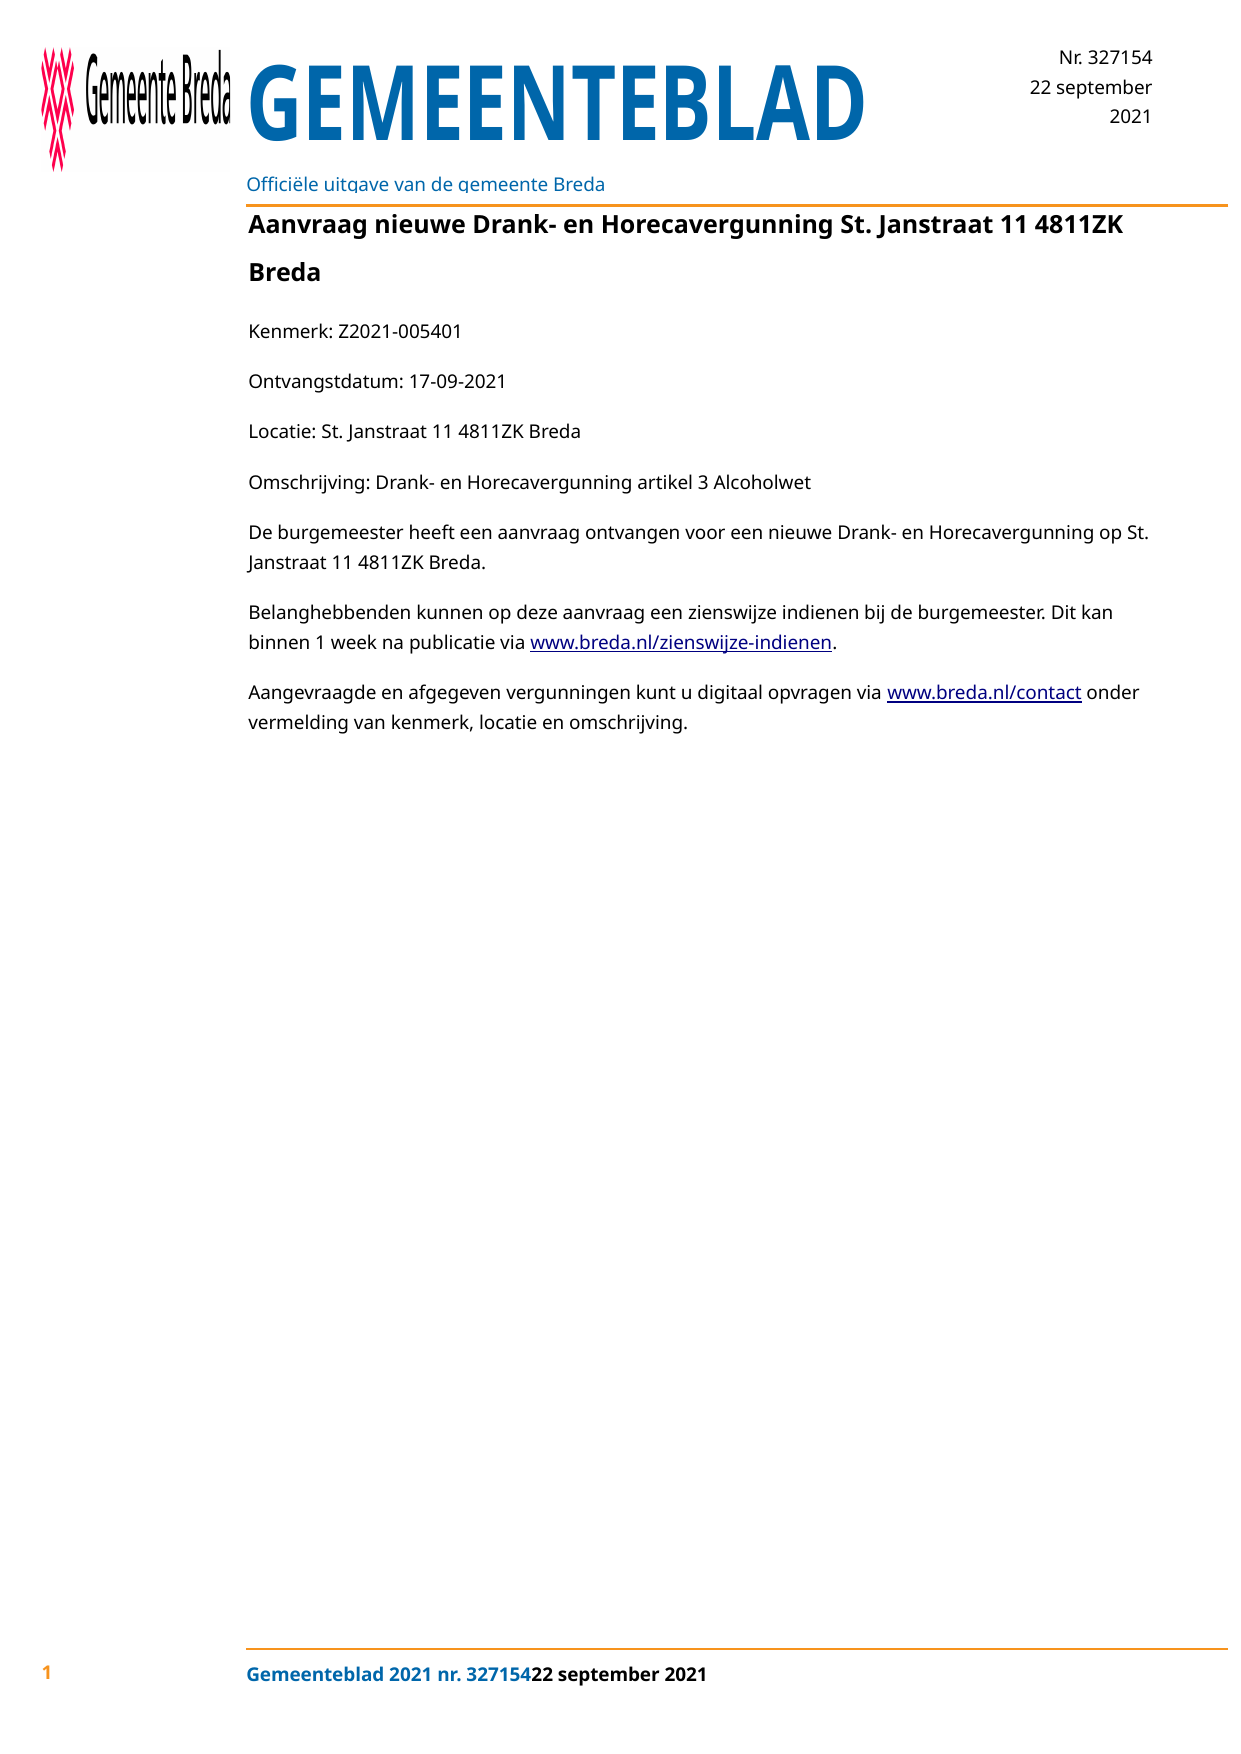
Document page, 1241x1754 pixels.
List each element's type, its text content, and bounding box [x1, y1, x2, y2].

text Kenmerk: Z2021-005401 [248, 318, 1152, 344]
text Locatie: St. Janstraat 11 4811ZK Breda [248, 419, 1152, 444]
text Aanvraag nieuwe Drank- en Horecavergunning St. Janstraat 11 4811ZK Breda [248, 207, 1152, 288]
picture [41, 47, 231, 172]
text Aangevraagde en afgegeven vergunningen kunt u digitaal opvragen via www.breda.nl/contact onder vermelding van kenmerk, locatie en omschrijving. [248, 679, 1152, 735]
text Ontvangstdatum: 17-09-2021 [248, 368, 1152, 394]
text De burgemeester heeft een aanvraag ontvangen voor een nieuwe Drank- en Horecavergunning op St. Janstraat 11 4811ZK Breda. [248, 519, 1152, 575]
text Omschrijving: Drank- en Horecavergunning artikel 3 Alcoholwet [248, 469, 1152, 495]
text Belanghebbenden kunnen op deze aanvraag een zienswijze indienen bij de burgemeester. Dit kan binnen 1 week na publicatie via www.breda.nl/zienswijze-indienen. [248, 599, 1152, 655]
